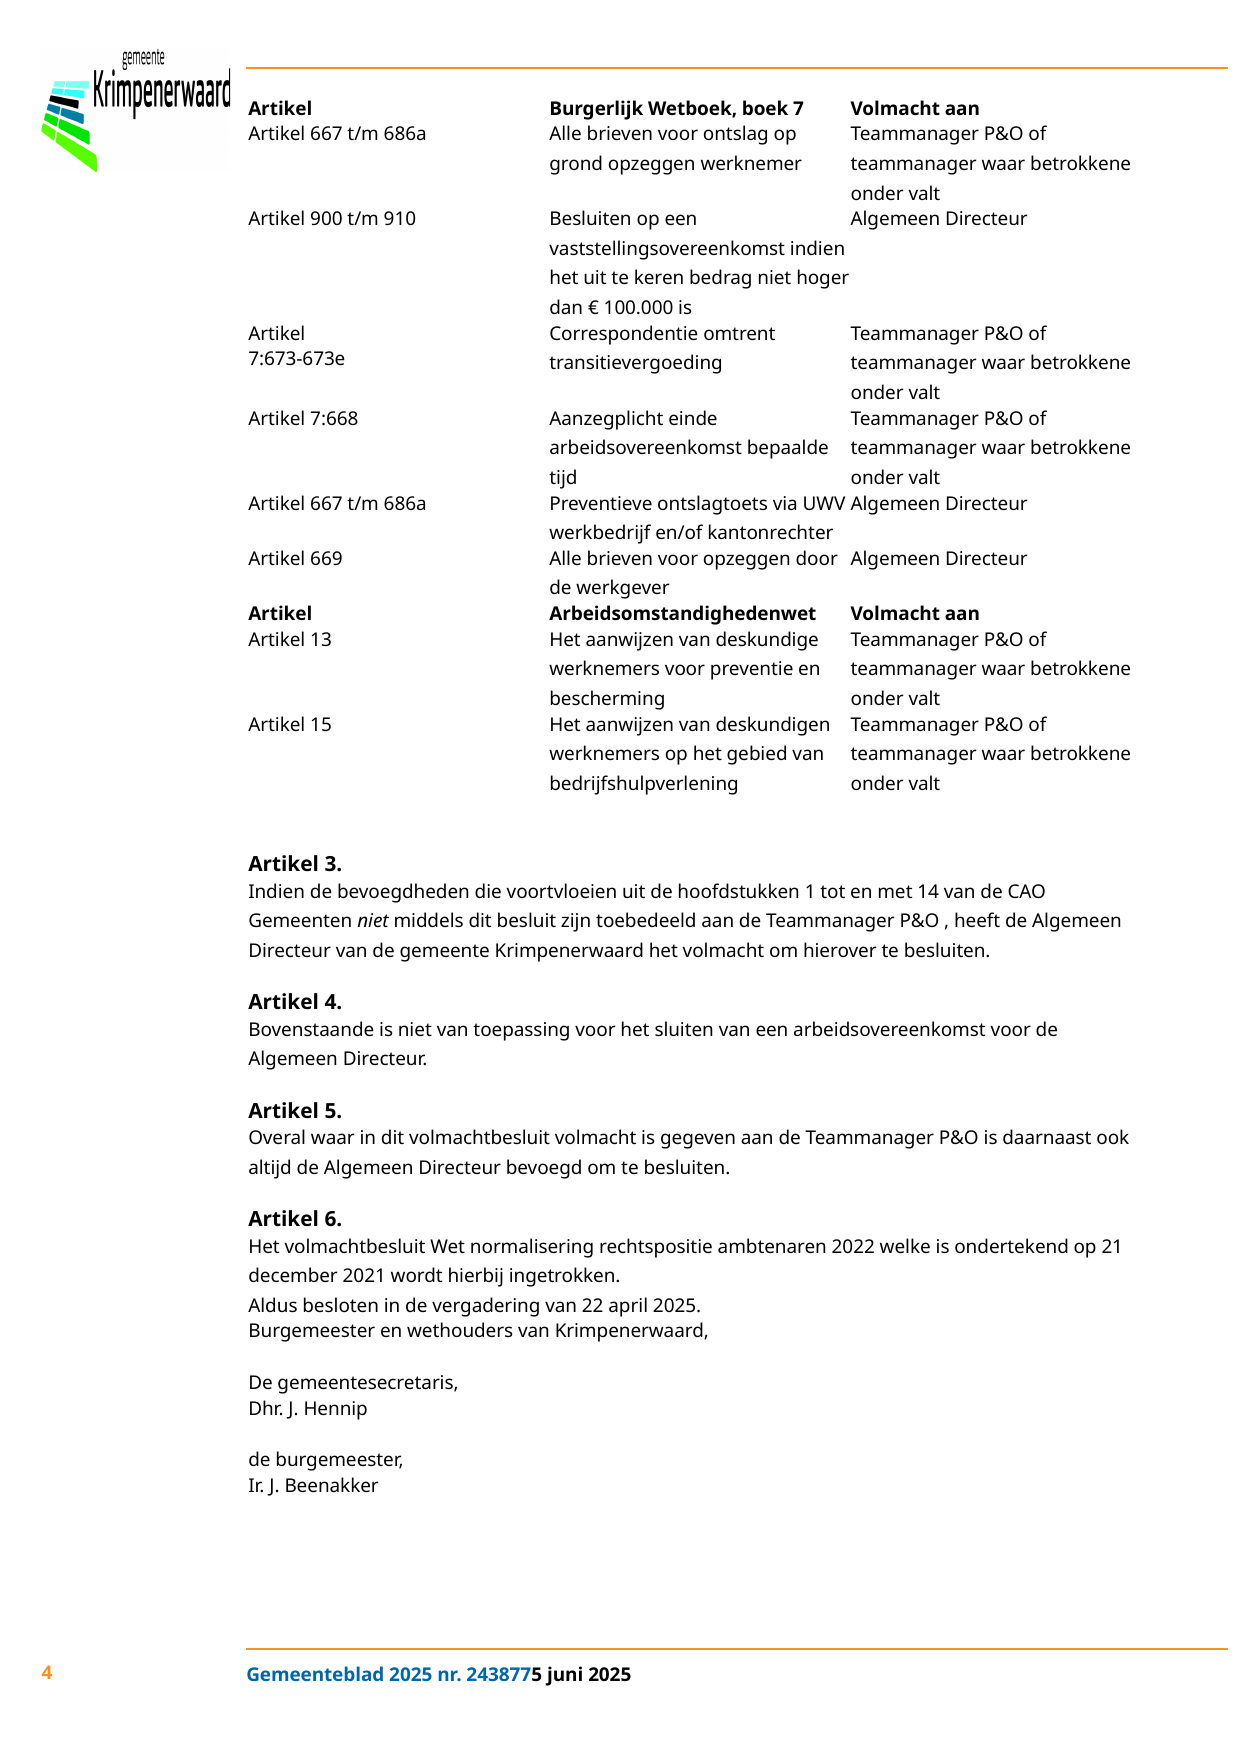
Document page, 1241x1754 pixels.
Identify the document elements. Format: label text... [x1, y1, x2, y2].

table_cell Correspondentie omtrent transitievergoeding [549, 320, 850, 405]
table_cell Preventieve ontslagtoets via UWV werkbedrijf en/of kantonrechter [549, 490, 850, 545]
table_cell Artikel 900 t/m 910 [248, 205, 549, 320]
table_cell Artikel 7:668 [248, 405, 549, 490]
picture [41, 47, 231, 172]
table_cell Algemeen Directeur [850, 205, 1152, 320]
table_cell Teammanager P&O of teammanager waar betrokkene onder valt [850, 320, 1152, 405]
text Aldus besloten in de vergadering van 22 april 2025. [248, 1292, 1152, 1318]
table_cell Artikel 669 [248, 545, 549, 600]
table_cell Teammanager P&O of teammanager waar betrokkene onder valt [850, 121, 1152, 205]
text Artikel 5. [248, 1096, 1152, 1124]
text Artikel 3. [248, 849, 1152, 878]
text de burgemeester, [248, 1446, 1152, 1472]
text Indien de bevoegdheden die voortvloeien uit de hoofdstukken 1 tot en met 14 van de CAO Gemeenten niet middels dit besluit zijn toebedeeld aan de Teammanager P&O , heeft de Algemeen Directeur van de gemeente Krimpenerwaard het volmacht om hierover te besluiten. [248, 878, 1152, 963]
table_cell Teammanager P&O of teammanager waar betrokkene onder valt [850, 626, 1152, 711]
table_cell Alle brieven voor ontslag op grond opzeggen werknemer [549, 121, 850, 205]
table_cell Artikel [248, 320, 549, 346]
table_cell Besluiten op een vaststellingsovereenkomst indien het uit te keren bedrag niet hoger dan € 100.000 is [549, 205, 850, 320]
text Ir. J. Beenakker [248, 1472, 1152, 1498]
table_cell Artikel [248, 600, 549, 626]
table_cell Het aanwijzen van deskundigen werknemers op het gebied van bedrijfshulpverlening [549, 711, 850, 796]
table_cell Artikel 15 [248, 711, 549, 796]
table_cell Arbeidsomstandighedenwet [549, 600, 850, 626]
text Dhr. J. Hennip [248, 1395, 1152, 1421]
text De gemeentesecretaris, [248, 1369, 1152, 1395]
table_cell Algemeen Directeur [850, 490, 1152, 545]
text Artikel 6. [248, 1204, 1152, 1233]
table_cell Het aanwijzen van deskundige werknemers voor preventie en bescherming [549, 626, 850, 711]
text Het volmachtbesluit Wet normalisering rechtspositie ambtenaren 2022 welke is ondertekend op 21 december 2021 wordt hierbij ingetrokken. [248, 1233, 1152, 1288]
text Overal waar in dit volmachtbesluit volmacht is gegeven aan de Teammanager P&O is daarnaast ook altijd de Algemeen Directeur bevoegd om te besluiten. [248, 1124, 1152, 1180]
table_cell Volmacht aan [850, 95, 1152, 121]
text Artikel 4. [248, 987, 1152, 1016]
table_cell Artikel 13 [248, 626, 549, 711]
table_cell Artikel 667 t/m 686a [248, 121, 549, 205]
table_cell Volmacht aan [850, 600, 1152, 626]
table_cell Aanzegplicht einde arbeidsovereenkomst bepaalde tijd [549, 405, 850, 490]
table_cell Teammanager P&O of teammanager waar betrokkene onder valt [850, 405, 1152, 490]
table_cell Algemeen Directeur [850, 545, 1152, 600]
table_cell Teammanager P&O of teammanager waar betrokkene onder valt [850, 711, 1152, 796]
text Bovenstaande is niet van toepassing voor het sluiten van een arbeidsovereenkomst voor de Algemeen Directeur. [248, 1016, 1152, 1071]
table_cell 7:673-673e [248, 346, 549, 405]
table_cell Artikel 667 t/m 686a [248, 490, 549, 545]
table_cell Burgerlijk Wetboek, boek 7 [549, 95, 850, 121]
text Burgemeester en wethouders van Krimpenerwaard, [248, 1318, 1152, 1343]
table_cell Alle brieven voor opzeggen door de werkgever [549, 545, 850, 600]
table_cell Artikel [248, 95, 549, 121]
